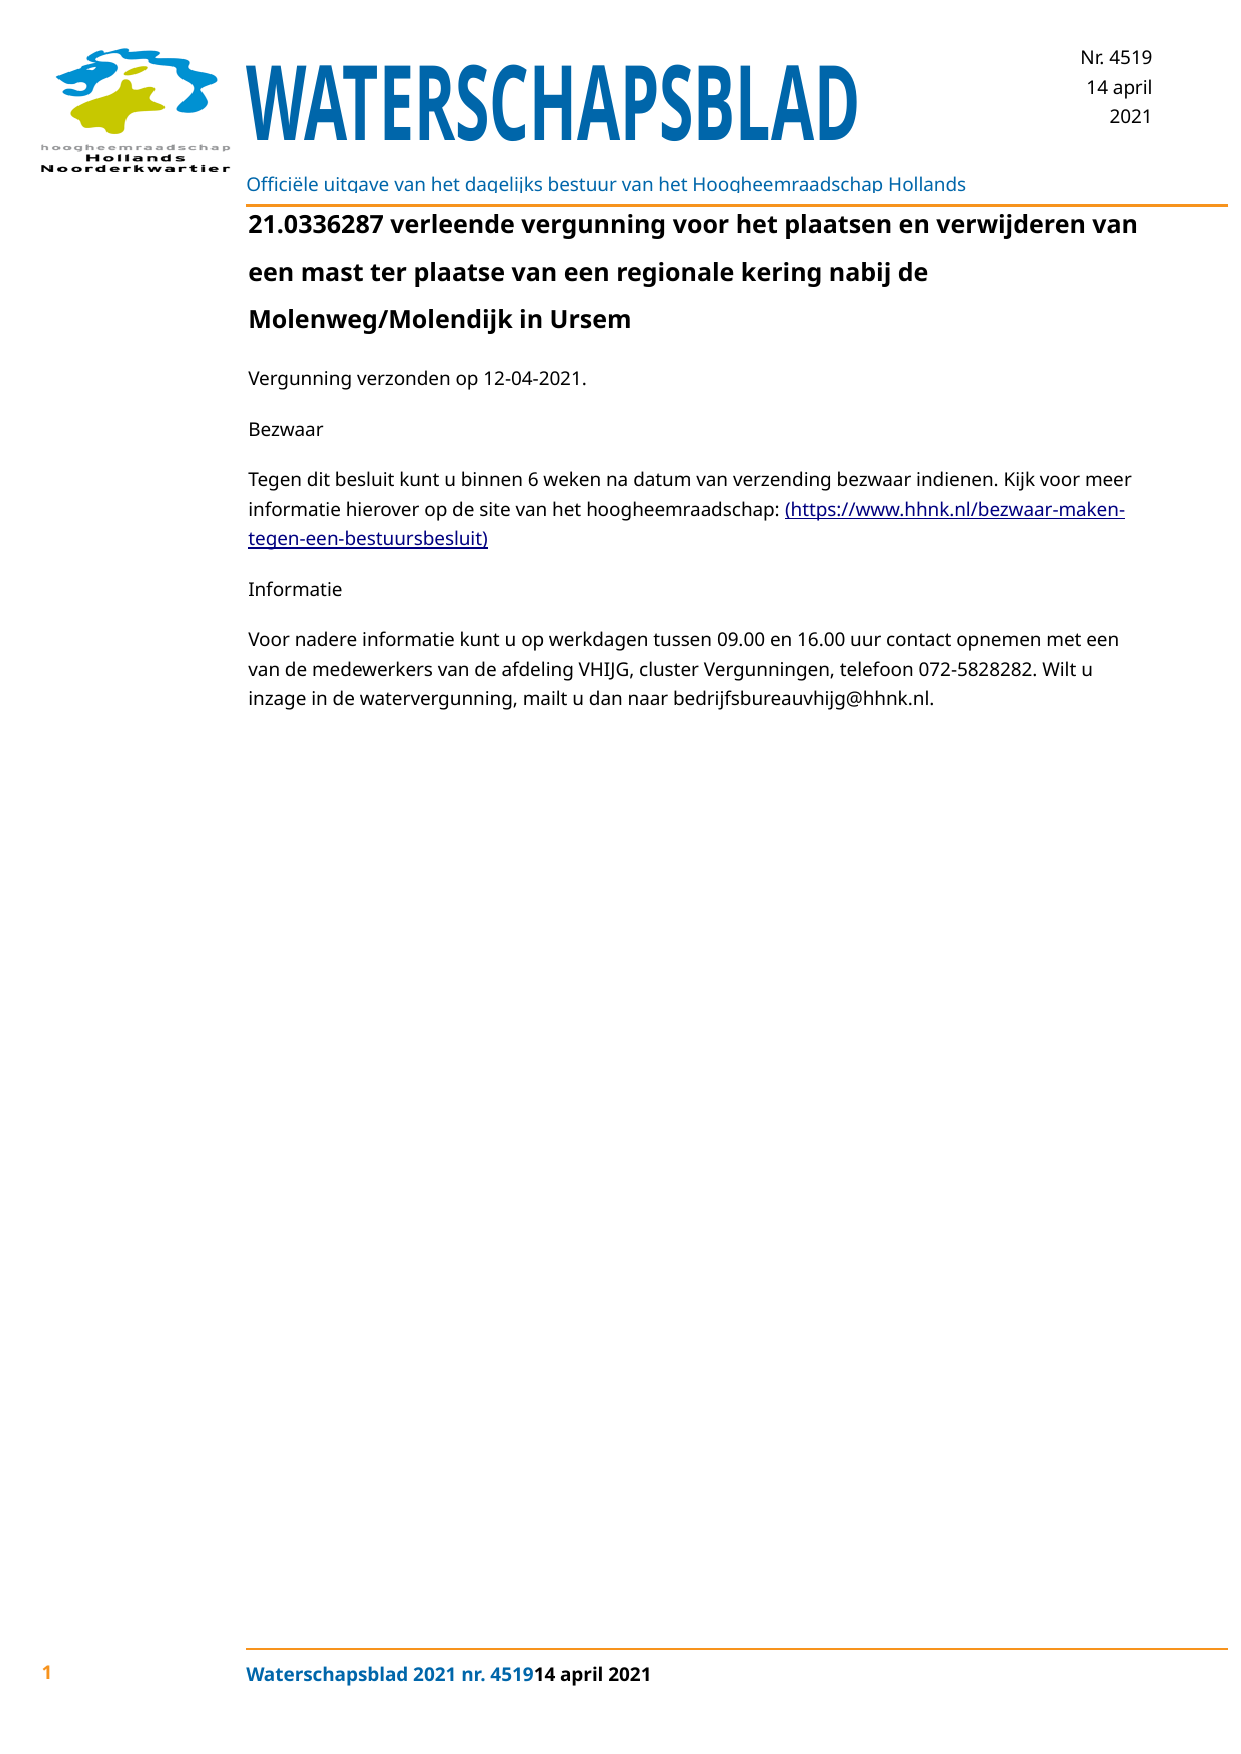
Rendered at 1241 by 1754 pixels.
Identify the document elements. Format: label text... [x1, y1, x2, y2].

text Vergunning verzonden op 12-04-2021. [248, 366, 1152, 391]
picture [41, 47, 231, 172]
text 21.0336287 verleende vergunning voor het plaatsen en verwijderen van een mast ter plaatse van een regionale kering nabij de Molenweg/Molendijk in Ursem [248, 207, 1152, 336]
text Tegen dit besluit kunt u binnen 6 weken na datum van verzending bezwaar indienen. Kijk voor meer informatie hierover op de site van het hoogheemraadschap: (https://www.hhnk.nl/bezwaar-maken-tegen-een-bestuursbesluit) [248, 466, 1152, 551]
text Bezwaar [248, 416, 1152, 442]
text Voor nadere informatie kunt u op werkdagen tussen 09.00 en 16.00 uur contact opnemen met een van de medewerkers van de afdeling VHIJG, cluster Vergunningen, telefoon 072-5828282. Wilt u inzage in de watervergunning, mailt u dan naar bedrijfsbureauvhijg@hhnk.nl. [248, 626, 1152, 711]
text Informatie [248, 576, 1152, 602]
